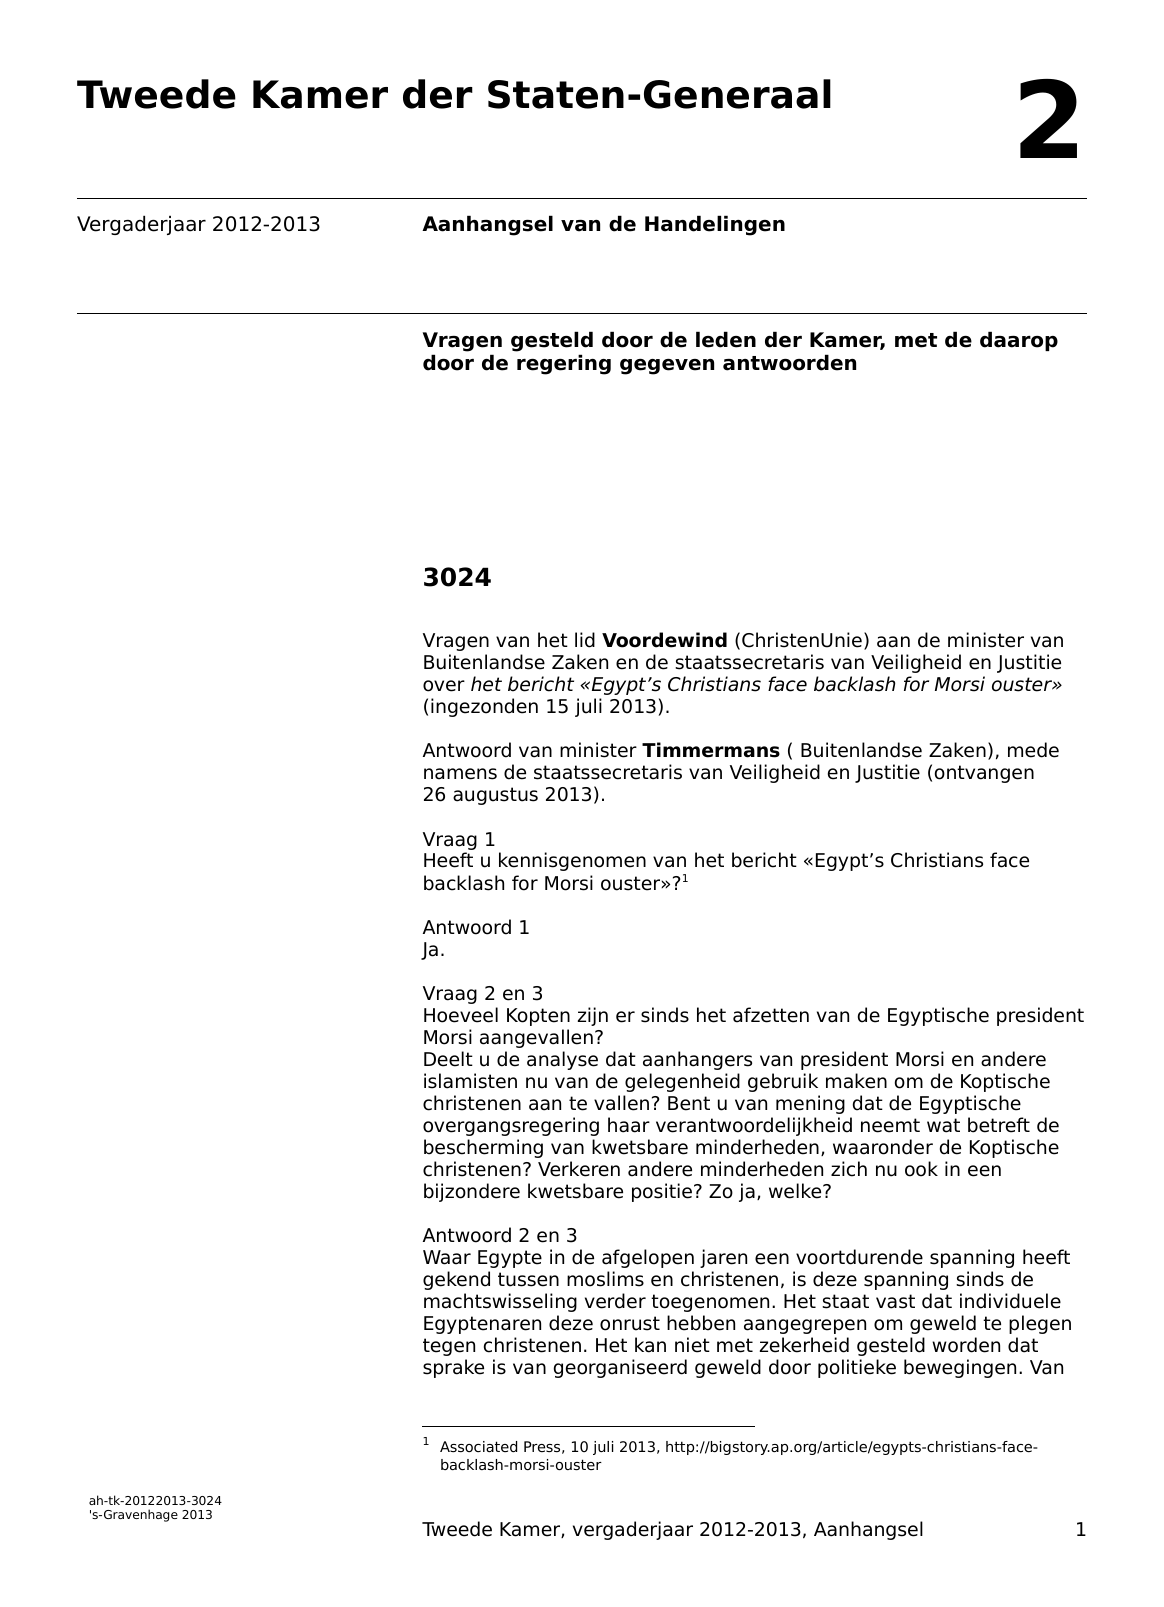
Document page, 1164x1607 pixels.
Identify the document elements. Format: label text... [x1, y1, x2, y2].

text Hoeveel Kopten zijn er sinds het afzetten van de Egyptische president Morsi aangevallen? [422, 1005, 1087, 1049]
text Waar Egypte in de afgelopen jaren een voortdurende spanning heeft gekend tussen moslims en christenen, is deze spanning sinds de machtswisseling verder toegenomen. Het staat vast dat individuele Egyptenaren deze onrust hebben aangegrepen om geweld te plegen tegen christenen. Het kan niet met zekerheid gesteld worden dat sprake is van georganiseerd geweld door politieke bewegingen. Van [422, 1247, 1087, 1378]
text Heeft u kennisgenomen van het bericht «Egypt’s Christians face backlash for Morsi ouster»? [422, 850, 1087, 894]
text Antwoord 2 en 3 [422, 1225, 1087, 1247]
text Vraag 1 [422, 828, 1087, 850]
table_cell Aanhangsel van de Handelingen [422, 199, 1087, 313]
text ah-tk-20122013-3024 [88, 1494, 323, 1508]
table_cell [77, 314, 422, 375]
text Antwoord 1 [422, 917, 1087, 938]
text 3024 [422, 563, 1087, 592]
text Antwoord van minister Timmermans ( Buitenlandse Zaken), mede namens de staatssecretaris van Veiligheid en Justitie (ontvangen 26 augustus 2013). [422, 740, 1087, 806]
table_cell Vragen gesteld door de leden der Kamer, met de daarop door de regering gegeven antwoorden [422, 314, 1087, 375]
text Vraag 2 en 3 [422, 983, 1087, 1005]
text Deelt u de analyse dat aanhangers van president Morsi en andere islamisten nu van de gelegenheid gebruik maken om de Koptische christenen aan te vallen? Bent u van mening dat de Egyptische overgangsregering haar verantwoordelijkheid neemt wat betreft de bescherming van kwetsbare minderheden, waaronder de Koptische christenen? Verkeren andere minderheden zich nu ook in een bijzondere kwetsbare positie? Zo ja, welke? [422, 1049, 1087, 1202]
text Vragen van het lid Voordewind (ChristenUnie) aan de minister van Buitenlandse Zaken en de staatssecretaris van Veiligheid en Justitie over het bericht «Egypt’s Christians face backlash for Morsi ouster» (ingezonden 15 juli 2013). [422, 630, 1087, 718]
table_header Tweede Kamer der Staten-Generaal [77, 59, 886, 198]
table_cell Vergaderjaar 2012-2013 [77, 199, 422, 313]
text 's-Gravenhage 2013 [88, 1508, 323, 1522]
table_header 2 [886, 59, 1087, 198]
text Ja. [422, 938, 1087, 961]
text Associated Press, 10 juli 2013, http://bigstory.ap.org/article/egypts-christians-face-backlash-morsi-ouster [422, 1435, 1087, 1474]
